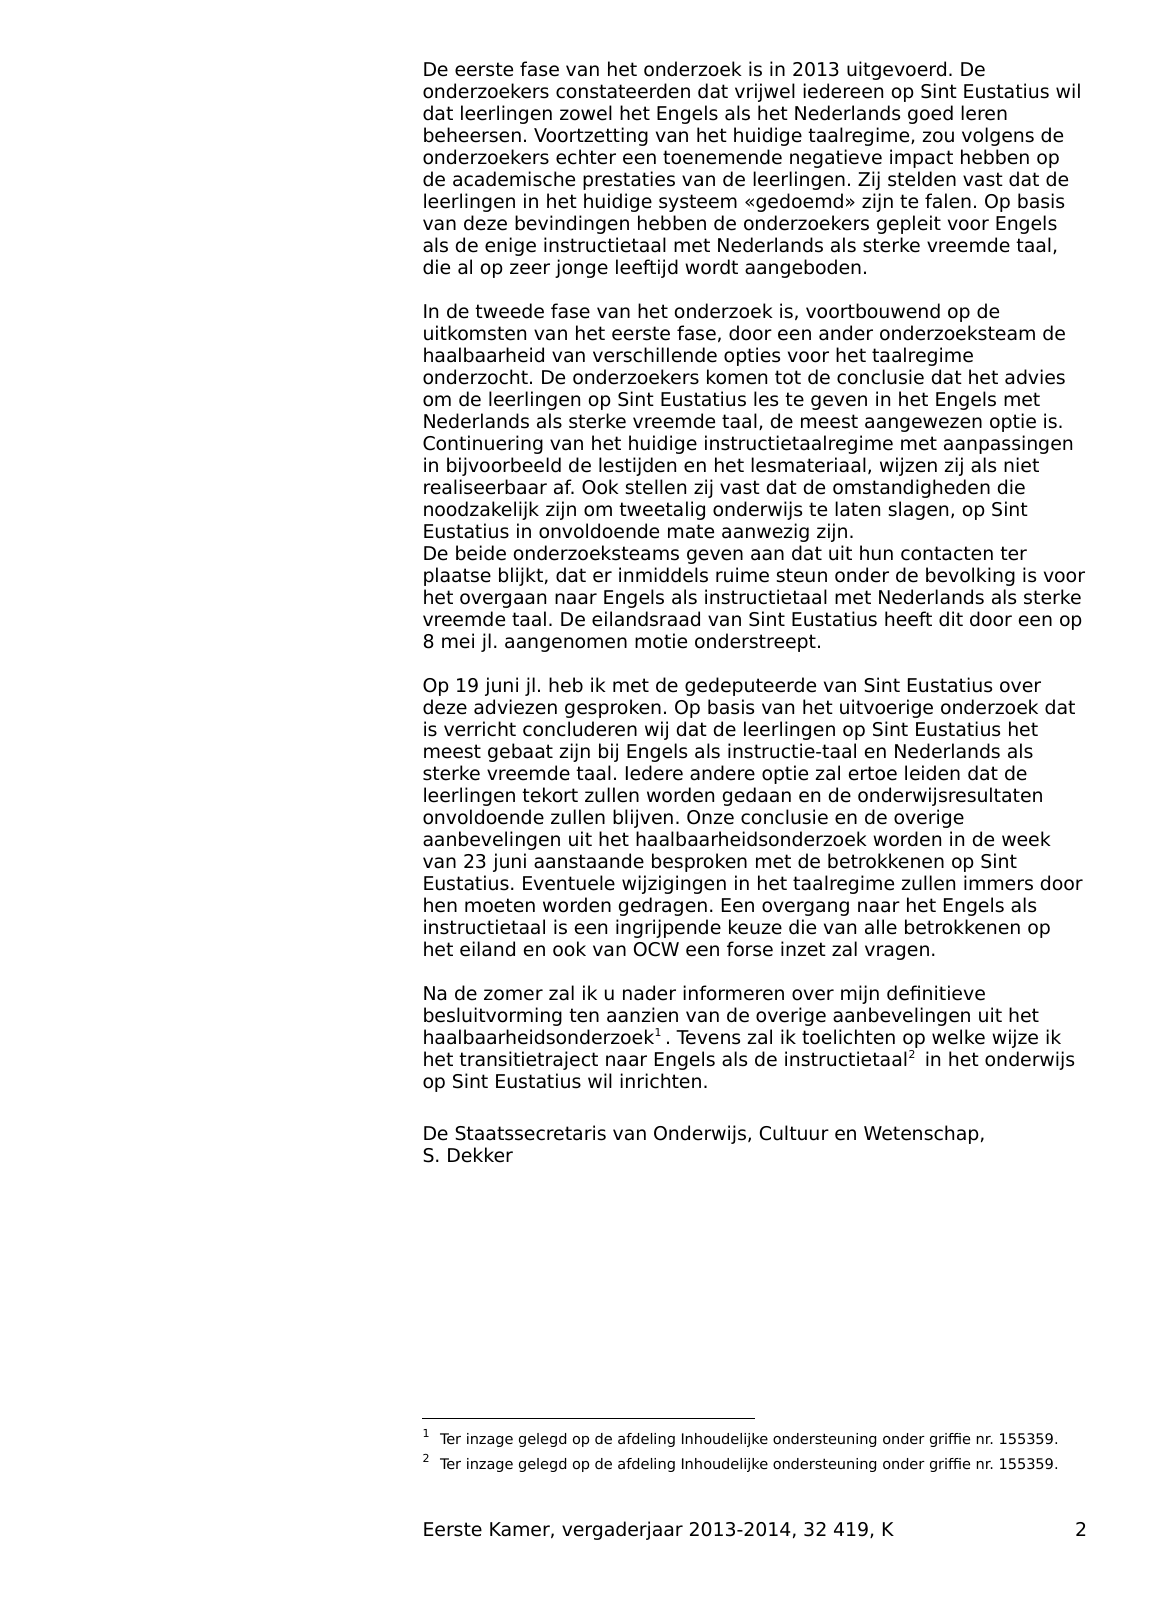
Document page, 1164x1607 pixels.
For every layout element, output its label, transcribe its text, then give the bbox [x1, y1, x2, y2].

text Op 19 juni jl. heb ik met de gedeputeerde van Sint Eustatius over deze adviezen gesproken. Op basis van het uitvoerige onderzoek dat is verricht concluderen wij dat de leerlingen op Sint Eustatius het meest gebaat zijn bij Engels als instructie-taal en Nederlands als sterke vreemde taal. Iedere andere optie zal ertoe leiden dat de leerlingen tekort zullen worden gedaan en de onderwijsresultaten onvoldoende zullen blijven. Onze conclusie en de overige aanbevelingen uit het haalbaarheidsonderzoek worden in de week van 23 juni aanstaande besproken met de betrokkenen op Sint Eustatius. Eventuele wijzigingen in het taalregime zullen immers door hen moeten worden gedragen. Een overgang naar het Engels als instructietaal is een ingrijpende keuze die van alle betrokkenen op het eiland en ook van OCW een forse inzet zal vragen. [422, 675, 1087, 961]
text De eerste fase van het onderzoek is in 2013 uitgevoerd. De onderzoekers constateerden dat vrijwel iedereen op Sint Eustatius wil dat leerlingen zowel het Engels als het Nederlands goed leren beheersen. Voortzetting van het huidige taalregime, zou volgens de onderzoekers echter een toenemende negatieve impact hebben op de academische prestaties van de leerlingen. Zij stelden vast dat de leerlingen in het huidige systeem «gedoemd» zijn te falen. Op basis van deze bevindingen hebben de onderzoekers gepleit voor Engels als de enige instructietaal met Nederlands als sterke vreemde taal, die al op zeer jonge leeftijd wordt aangeboden. [422, 59, 1087, 279]
text De Staatssecretaris van Onderwijs, Cultuur en Wetenschap, S. Dekker [422, 1123, 1087, 1167]
text Na de zomer zal ik u nader informeren over mijn definitieve besluitvorming ten aanzien van de overige aanbevelingen uit het haalbaarheidsonderzoek. Tevens zal ik toelichten op welke wijze ik het transitietraject naar Engels als de instructietaal in het onderwijs op Sint Eustatius wil inrichten. [422, 983, 1087, 1093]
text In de tweede fase van het onderzoek is, voortbouwend op de uitkomsten van het eerste fase, door een ander onderzoeksteam de haalbaarheid van verschillende opties voor het taalregime onderzocht. De onderzoekers komen tot de conclusie dat het advies om de leerlingen op Sint Eustatius les te geven in het Engels met Nederlands als sterke vreemde taal, de meest aangewezen optie is. Continuering van het huidige instructietaalregime met aanpassingen in bijvoorbeeld de lestijden en het lesmateriaal, wijzen zij als niet realiseerbaar af. Ook stellen zij vast dat de omstandigheden die noodzakelijk zijn om tweetalig onderwijs te laten slagen, op Sint Eustatius in onvoldoende mate aanwezig zijn. [422, 301, 1087, 543]
text Ter inzage gelegd op de afdeling Inhoudelijke ondersteuning onder griffie nr. 155359. [422, 1427, 1087, 1449]
text De beide onderzoeksteams geven aan dat uit hun contacten ter plaatse blijkt, dat er inmiddels ruime steun onder de bevolking is voor het overgaan naar Engels als instructietaal met Nederlands als sterke vreemde taal. De eilandsraad van Sint Eustatius heeft dit door een op 8 mei jl. aangenomen motie onderstreept. [422, 543, 1087, 653]
text Ter inzage gelegd op de afdeling Inhoudelijke ondersteuning onder griffie nr. 155359. [422, 1452, 1087, 1474]
